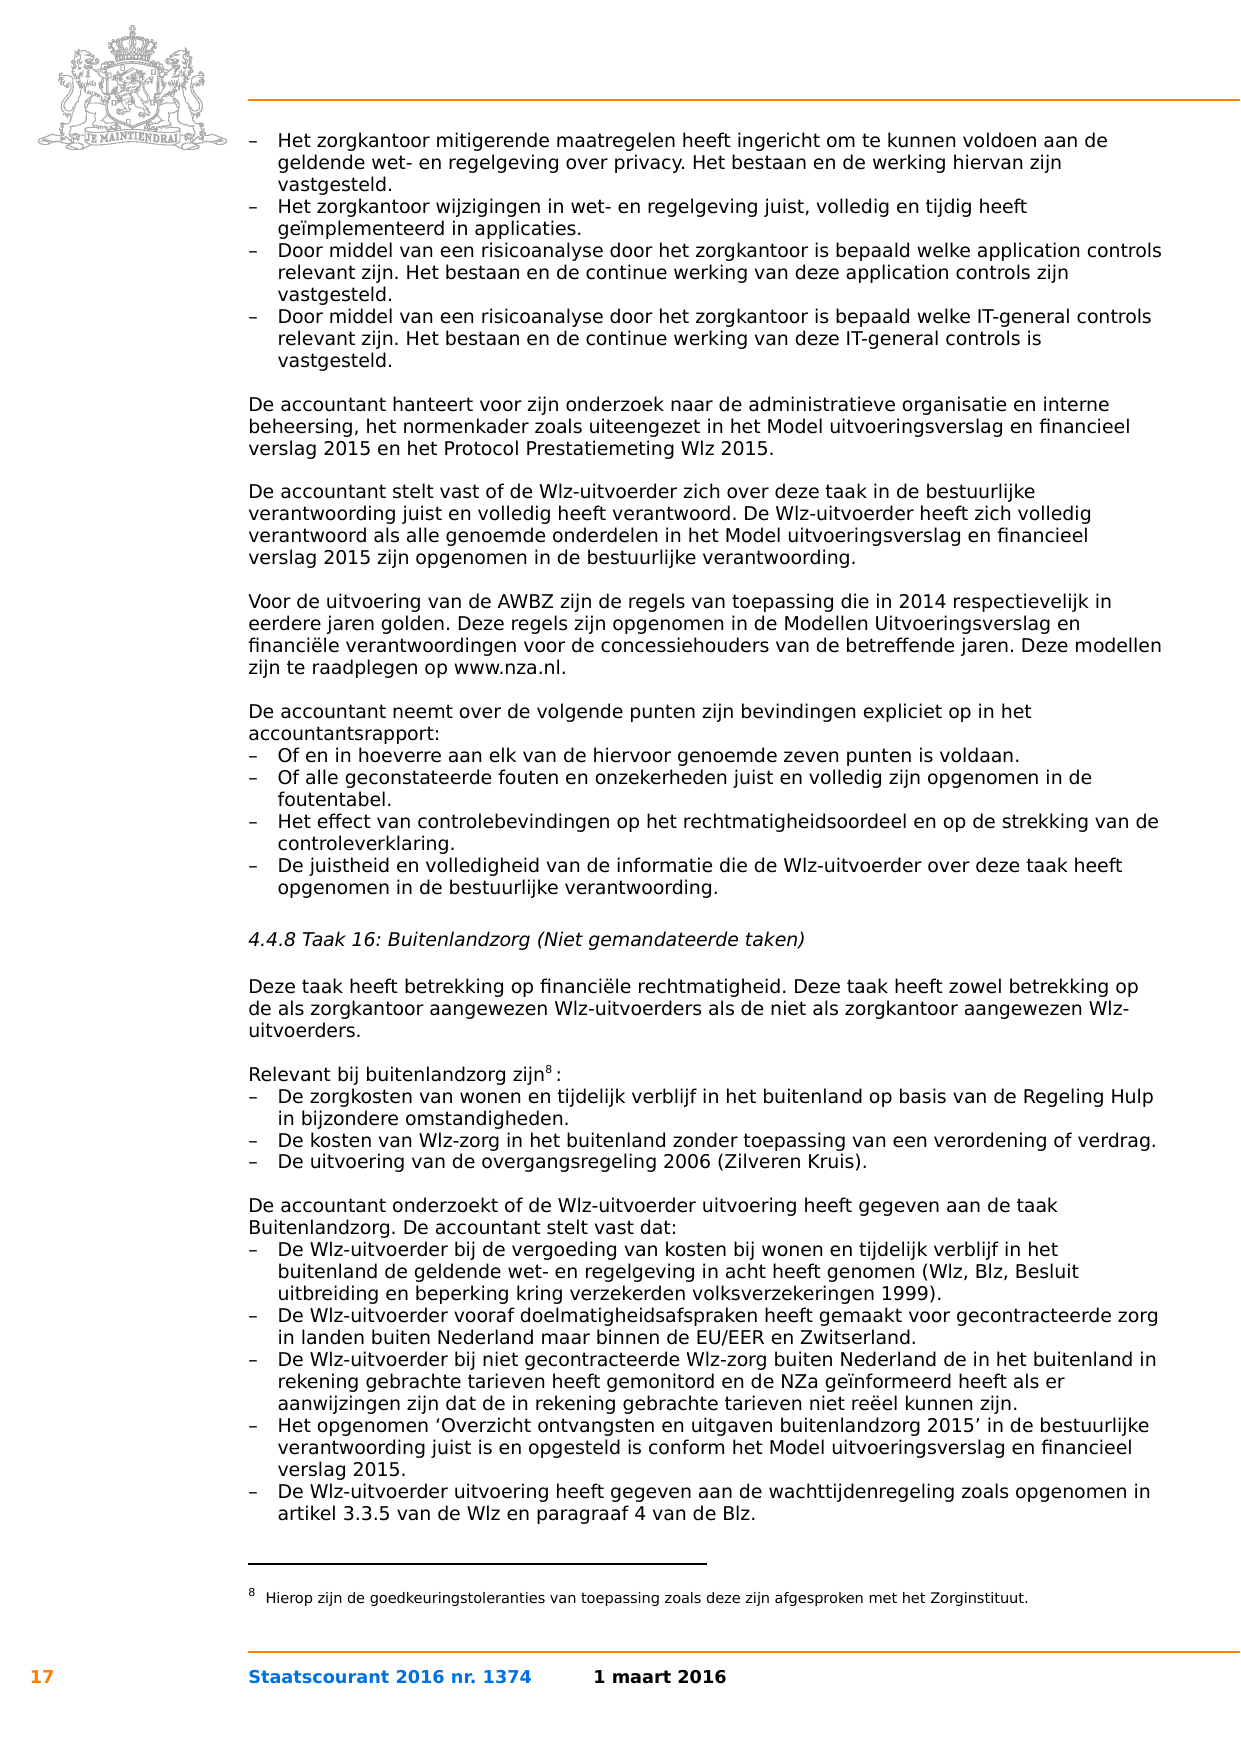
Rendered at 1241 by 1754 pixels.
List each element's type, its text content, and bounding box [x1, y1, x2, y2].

picture [38, 25, 227, 150]
text – De juistheid en volledigheid van de informatie die de Wlz-uitvoerder over deze taak heeft opgenomen in de bestuurlijke verantwoording. [248, 855, 1163, 899]
text De accountant neemt over de volgende punten zijn bevindingen expliciet op in het accountantsrapport: [248, 701, 1163, 745]
text De accountant stelt vast of de Wlz-uitvoerder zich over deze taak in de bestuurlijke verantwoording juist en volledig heeft verantwoord. De Wlz-uitvoerder heeft zich volledig verantwoord als alle genoemde onderdelen in het Model uitvoeringsverslag en financieel verslag 2015 zijn opgenomen in de bestuurlijke verantwoording. [248, 481, 1163, 569]
text De accountant hanteert voor zijn onderzoek naar de administratieve organisatie en interne beheersing, het normenkader zoals uiteengezet in het Model uitvoeringsverslag en financieel verslag 2015 en het Protocol Prestatiemeting Wlz 2015. [248, 393, 1163, 459]
text – Of alle geconstateerde fouten en onzekerheden juist en volledig zijn opgenomen in de foutentabel. [248, 767, 1163, 811]
text – De Wlz-uitvoerder bij de vergoeding van kosten bij wonen en tijdelijk verblijf in het buitenland de geldende wet- en regelgeving in acht heeft genomen (Wlz, Blz, Besluit uitbreiding en beperking kring verzekerden volksverzekeringen 1999). [248, 1239, 1163, 1305]
text – Door middel van een risicoanalyse door het zorgkantoor is bepaald welke application controls relevant zijn. Het bestaan en de continue werking van deze application controls zijn vastgesteld. [248, 240, 1163, 306]
text – Het zorgkantoor mitigerende maatregelen heeft ingericht om te kunnen voldoen aan de geldende wet- en regelgeving over privacy. Het bestaan en de werking hiervan zijn vastgesteld. [248, 130, 1163, 196]
subtitle 4.4.8 Taak 16: Buitenlandzorg (Niet gemandateerde taken) [248, 929, 1163, 951]
text Deze taak heeft betrekking op financiële rechtmatigheid. Deze taak heeft zowel betrekking op de als zorgkantoor aangewezen Wlz-uitvoerders als de niet als zorgkantoor aangewezen Wlz-uitvoerders. [248, 976, 1163, 1042]
text – Of en in hoeverre aan elk van de hiervoor genoemde zeven punten is voldaan. [248, 745, 1163, 767]
text – Het zorgkantoor wijzigingen in wet- en regelgeving juist, volledig en tijdig heeft geïmplementeerd in applicaties. [248, 196, 1163, 240]
text – De kosten van Wlz-zorg in het buitenland zonder toepassing van een verordening of verdrag. [248, 1129, 1163, 1151]
text – De Wlz-uitvoerder vooraf doelmatigheidsafspraken heeft gemaakt voor gecontracteerde zorg in landen buiten Nederland maar binnen de EU/EER en Zwitserland. [248, 1305, 1163, 1349]
text – De Wlz-uitvoerder uitvoering heeft gegeven aan de wachttijdenregeling zoals opgenomen in artikel 3.3.5 van de Wlz en paragraaf 4 van de Blz. [248, 1481, 1163, 1525]
text – Het opgenomen ‘Overzicht ontvangsten en uitgaven buitenlandzorg 2015’ in de bestuurlijke verantwoording juist is en opgesteld is conform het Model uitvoeringsverslag en financieel verslag 2015. [248, 1415, 1163, 1481]
text Voor de uitvoering van de AWBZ zijn de regels van toepassing die in 2014 respectievelijk in eerdere jaren golden. Deze regels zijn opgenomen in de Modellen Uitvoeringsverslag en financiële verantwoordingen voor de concessiehouders van de betreffende jaren. Deze modellen zijn te raadplegen op www.nza.nl. [248, 591, 1163, 679]
text – De Wlz-uitvoerder bij niet gecontracteerde Wlz-zorg buiten Nederland de in het buitenland in rekening gebrachte tarieven heeft gemonitord en de NZa geïnformeerd heeft als er aanwijzingen zijn dat de in rekening gebrachte tarieven niet reëel kunnen zijn. [248, 1349, 1163, 1415]
text De accountant onderzoekt of de Wlz-uitvoerder uitvoering heeft gegeven aan de taak Buitenlandzorg. De accountant stelt vast dat: [248, 1195, 1163, 1239]
text Hierop zijn de goedkeuringstoleranties van toepassing zoals deze zijn afgesproken met het Zorginstituut. [248, 1586, 1163, 1608]
text Relevant bij buitenlandzorg zijn: [248, 1063, 1163, 1086]
text – Door middel van een risicoanalyse door het zorgkantoor is bepaald welke IT-general controls relevant zijn. Het bestaan en de continue werking van deze IT-general controls is vastgesteld. [248, 306, 1163, 372]
text – De uitvoering van de overgangsregeling 2006 (Zilveren Kruis). [248, 1151, 1163, 1173]
text – De zorgkosten van wonen en tijdelijk verblijf in het buitenland op basis van de Regeling Hulp in bijzondere omstandigheden. [248, 1086, 1163, 1129]
text – Het effect van controlebevindingen op het rechtmatigheidsoordeel en op de strekking van de controleverklaring. [248, 811, 1163, 855]
